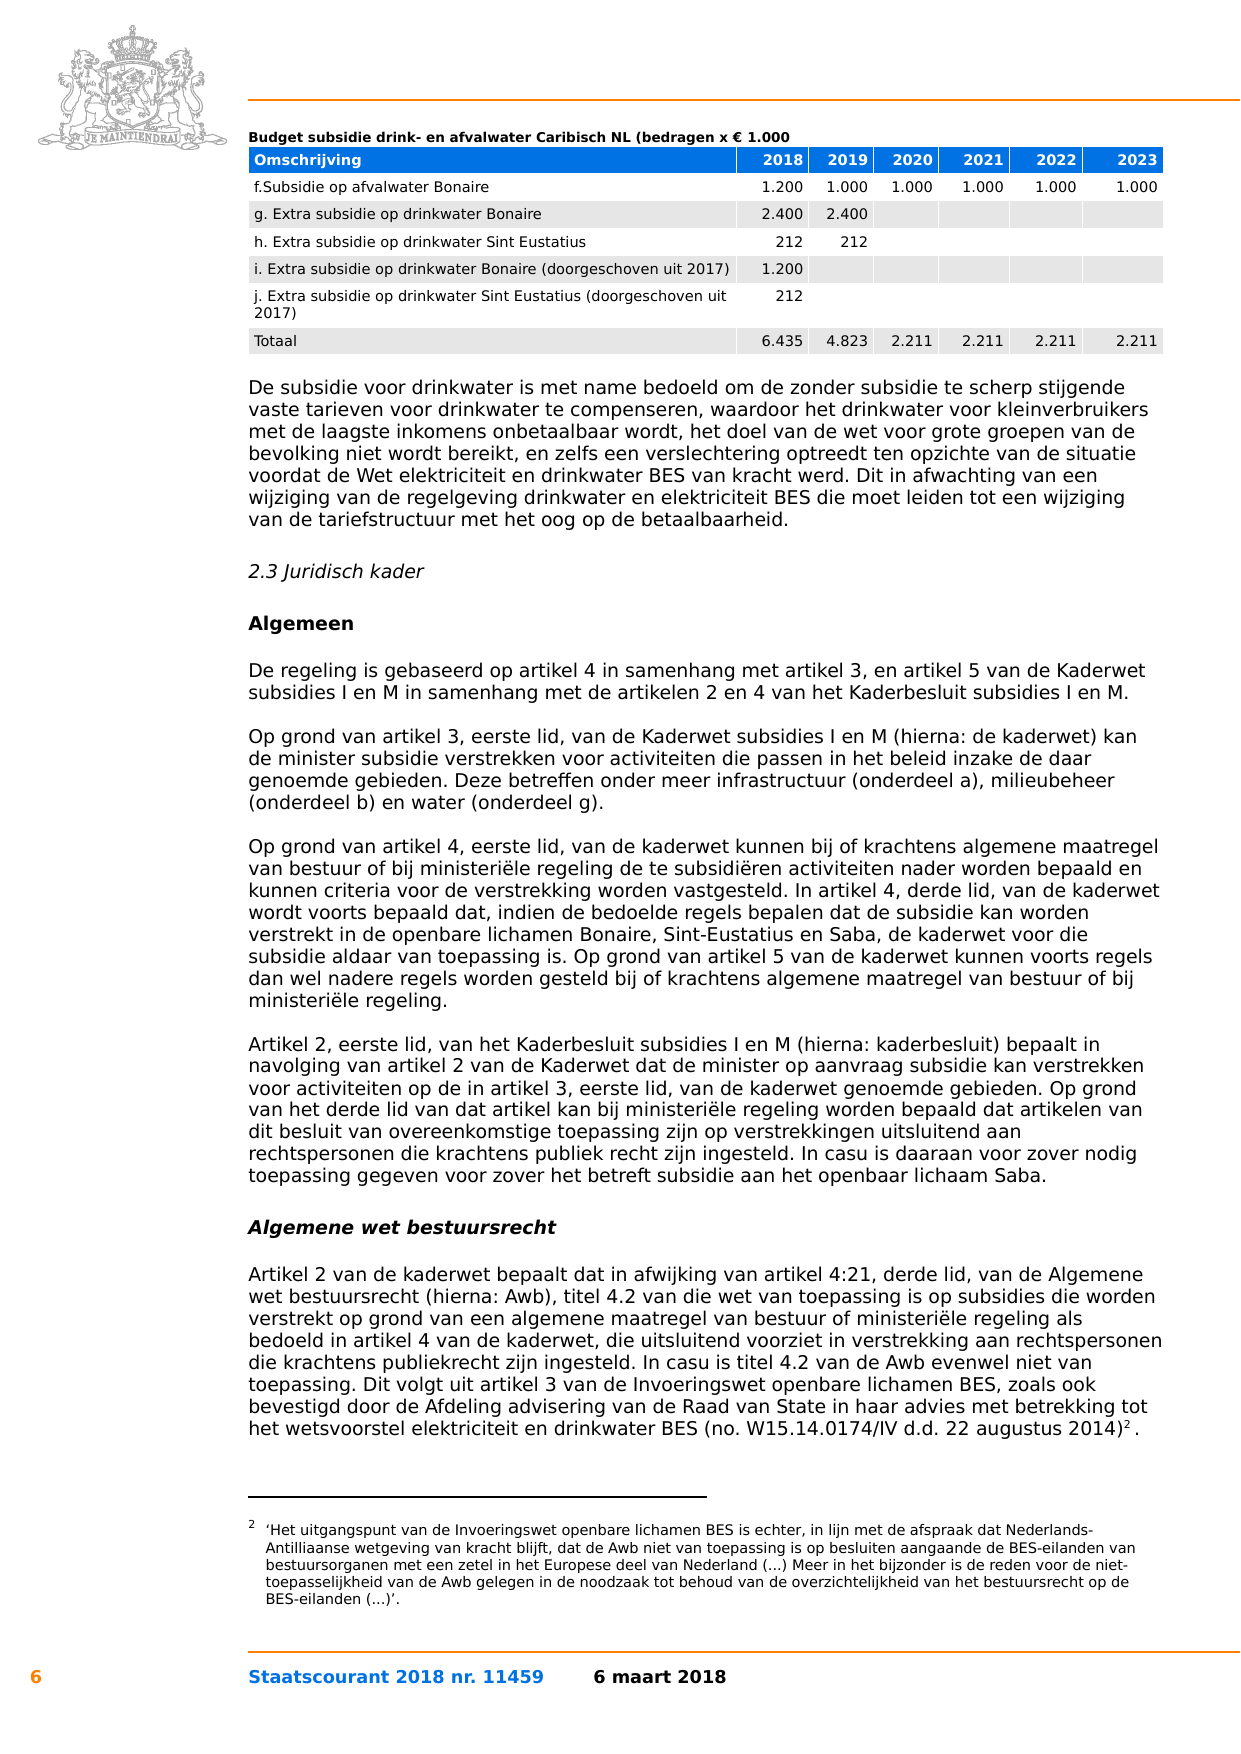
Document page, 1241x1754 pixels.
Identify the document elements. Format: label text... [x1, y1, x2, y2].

table_cell [809, 284, 873, 327]
table_cell Omschrijving [249, 147, 736, 173]
table_cell 1.200 [737, 174, 808, 200]
table_cell 2018 [737, 147, 808, 173]
table_cell 2023 [1083, 147, 1163, 173]
picture [38, 25, 227, 150]
table_cell j. Extra subsidie op drinkwater Sint Eustatius (doorgeschoven uit 2017) [249, 284, 736, 327]
table_cell g. Extra subsidie op drinkwater Bonaire [249, 201, 736, 228]
text ‘Het uitgangspunt van de Invoeringswet openbare lichamen BES is echter, in lijn met de afspraak dat Nederlands-Antilliaanse wetgeving van kracht blijft, dat de Awb niet van toepassing is op besluiten aangaande de BES-eilanden van bestuursorganen met een zetel in het Europese deel van Nederland (...) Meer in het bijzonder is de reden voor de niet-toepasselijkheid van de Awb gelegen in de noodzaak tot behoud van de overzichtelijkheid van het bestuursrecht op de BES-eilanden (...)’. [248, 1518, 1163, 1608]
table_cell [1083, 229, 1163, 255]
table_cell [874, 229, 938, 255]
table_cell 2021 [939, 147, 1009, 173]
text De subsidie voor drinkwater is met name bedoeld om de zonder subsidie te scherp stijgende vaste tarieven voor drinkwater te compenseren, waardoor het drinkwater voor kleinverbruikers met de laagste inkomens onbetaalbaar wordt, het doel van de wet voor grote groepen van de bevolking niet wordt bereikt, en zelfs een verslechtering optreedt ten opzichte van de situatie voordat de Wet elektriciteit en drinkwater BES van kracht werd. Dit in afwachting van een wijziging van de regelgeving drinkwater en elektriciteit BES die moet leiden tot een wijziging van de tariefstructuur met het oog op de betaalbaarheid. [248, 377, 1163, 531]
table_cell 1.000 [1010, 174, 1082, 200]
table_cell 2.400 [737, 201, 808, 228]
table_cell 6.435 [737, 328, 808, 354]
subtitle Algemene wet bestuursrecht [248, 1217, 1163, 1239]
table_cell [1010, 229, 1082, 255]
table_cell [1083, 201, 1163, 228]
subtitle 2.3 Juridisch kader [248, 561, 1163, 583]
table_cell [939, 229, 1009, 255]
text Op grond van artikel 4, eerste lid, van de kaderwet kunnen bij of krachtens algemene maatregel van bestuur of bij ministeriële regeling de te subsidiëren activiteiten nader worden bepaald en kunnen criteria voor de verstrekking worden vastgesteld. In artikel 4, derde lid, van de kaderwet wordt voorts bepaald dat, indien de bedoelde regels bepalen dat de subsidie kan worden verstrekt in de openbare lichamen Bonaire, Sint-Eustatius en Saba, de kaderwet voor die subsidie aldaar van toepassing is. Op grond van artikel 5 van de kaderwet kunnen voorts regels dan wel nadere regels worden gesteld bij of krachtens algemene maatregel van bestuur of bij ministeriële regeling. [248, 836, 1163, 1012]
table_cell 1.000 [1083, 174, 1163, 200]
table_cell [1010, 201, 1082, 228]
table_cell 1.200 [737, 256, 808, 283]
table_cell 212 [737, 229, 808, 255]
table_cell [939, 256, 1009, 283]
table_cell [1083, 256, 1163, 283]
table_cell [939, 284, 1009, 327]
table_cell f.Subsidie op afvalwater Bonaire [249, 174, 736, 200]
table_cell 2.211 [1083, 328, 1163, 354]
table_cell 1.000 [809, 174, 873, 200]
table_cell [809, 256, 873, 283]
table_cell 2022 [1010, 147, 1082, 173]
table_cell [874, 256, 938, 283]
subtitle Algemeen [248, 613, 1163, 635]
table_header Budget subsidie drink- en afvalwater Caribisch NL (bedragen x € 1.000 [248, 130, 1163, 146]
table_cell 1.000 [874, 174, 938, 200]
table_cell 1.000 [939, 174, 1009, 200]
table_cell 212 [737, 284, 808, 327]
table_cell i. Extra subsidie op drinkwater Bonaire (doorgeschoven uit 2017) [249, 256, 736, 283]
table_cell 2.400 [809, 201, 873, 228]
table_cell 212 [809, 229, 873, 255]
text Op grond van artikel 3, eerste lid, van de Kaderwet subsidies I en M (hierna: de kaderwet) kan de minister subsidie verstrekken voor activiteiten die passen in het beleid inzake de daar genoemde gebieden. Deze betreffen onder meer infrastructuur (onderdeel a), milieubeheer (onderdeel b) en water (onderdeel g). [248, 726, 1163, 814]
text De regeling is gebaseerd op artikel 4 in samenhang met artikel 3, en artikel 5 van de Kaderwet subsidies I en M in samenhang met de artikelen 2 en 4 van het Kaderbesluit subsidies I en M. [248, 660, 1163, 704]
table_cell 2019 [809, 147, 873, 173]
table_cell [939, 201, 1009, 228]
table_cell [874, 284, 938, 327]
table_cell [1083, 284, 1163, 327]
table_cell 2020 [874, 147, 938, 173]
table_cell h. Extra subsidie op drinkwater Sint Eustatius [249, 229, 736, 255]
table_cell [1010, 256, 1082, 283]
text Artikel 2 van de kaderwet bepaalt dat in afwijking van artikel 4:21, derde lid, van de Algemene wet bestuursrecht (hierna: Awb), titel 4.2 van die wet van toepassing is op subsidies die worden verstrekt op grond van een algemene maatregel van bestuur of ministeriële regeling als bedoeld in artikel 4 van de kaderwet, die uitsluitend voorziet in verstrekking aan rechtspersonen die krachtens publiekrecht zijn ingesteld. In casu is titel 4.2 van de Awb evenwel niet van toepassing. Dit volgt uit artikel 3 van de Invoeringswet openbare lichamen BES, zoals ook bevestigd door de Afdeling advisering van de Raad van State in haar advies met betrekking tot het wetsvoorstel elektriciteit en drinkwater BES (no. W15.14.0174/IV d.d. 22 augustus 2014). [248, 1264, 1163, 1440]
table_cell 4.823 [809, 328, 873, 354]
table_cell [874, 201, 938, 228]
table_cell Totaal [249, 328, 736, 354]
text Artikel 2, eerste lid, van het Kaderbesluit subsidies I en M (hierna: kaderbesluit) bepaalt in navolging van artikel 2 van de Kaderwet dat de minister op aanvraag subsidie kan verstrekken voor activiteiten op de in artikel 3, eerste lid, van de kaderwet genoemde gebieden. Op grond van het derde lid van dat artikel kan bij ministeriële regeling worden bepaald dat artikelen van dit besluit van overeenkomstige toepassing zijn op verstrekkingen uitsluitend aan rechtspersonen die krachtens publiek recht zijn ingesteld. In casu is daaraan voor zover nodig toepassing gegeven voor zover het betreft subsidie aan het openbaar lichaam Saba. [248, 1033, 1163, 1187]
table_cell 2.211 [874, 328, 938, 354]
table_cell [1010, 284, 1082, 327]
table_cell 2.211 [939, 328, 1009, 354]
table_cell 2.211 [1010, 328, 1082, 354]
